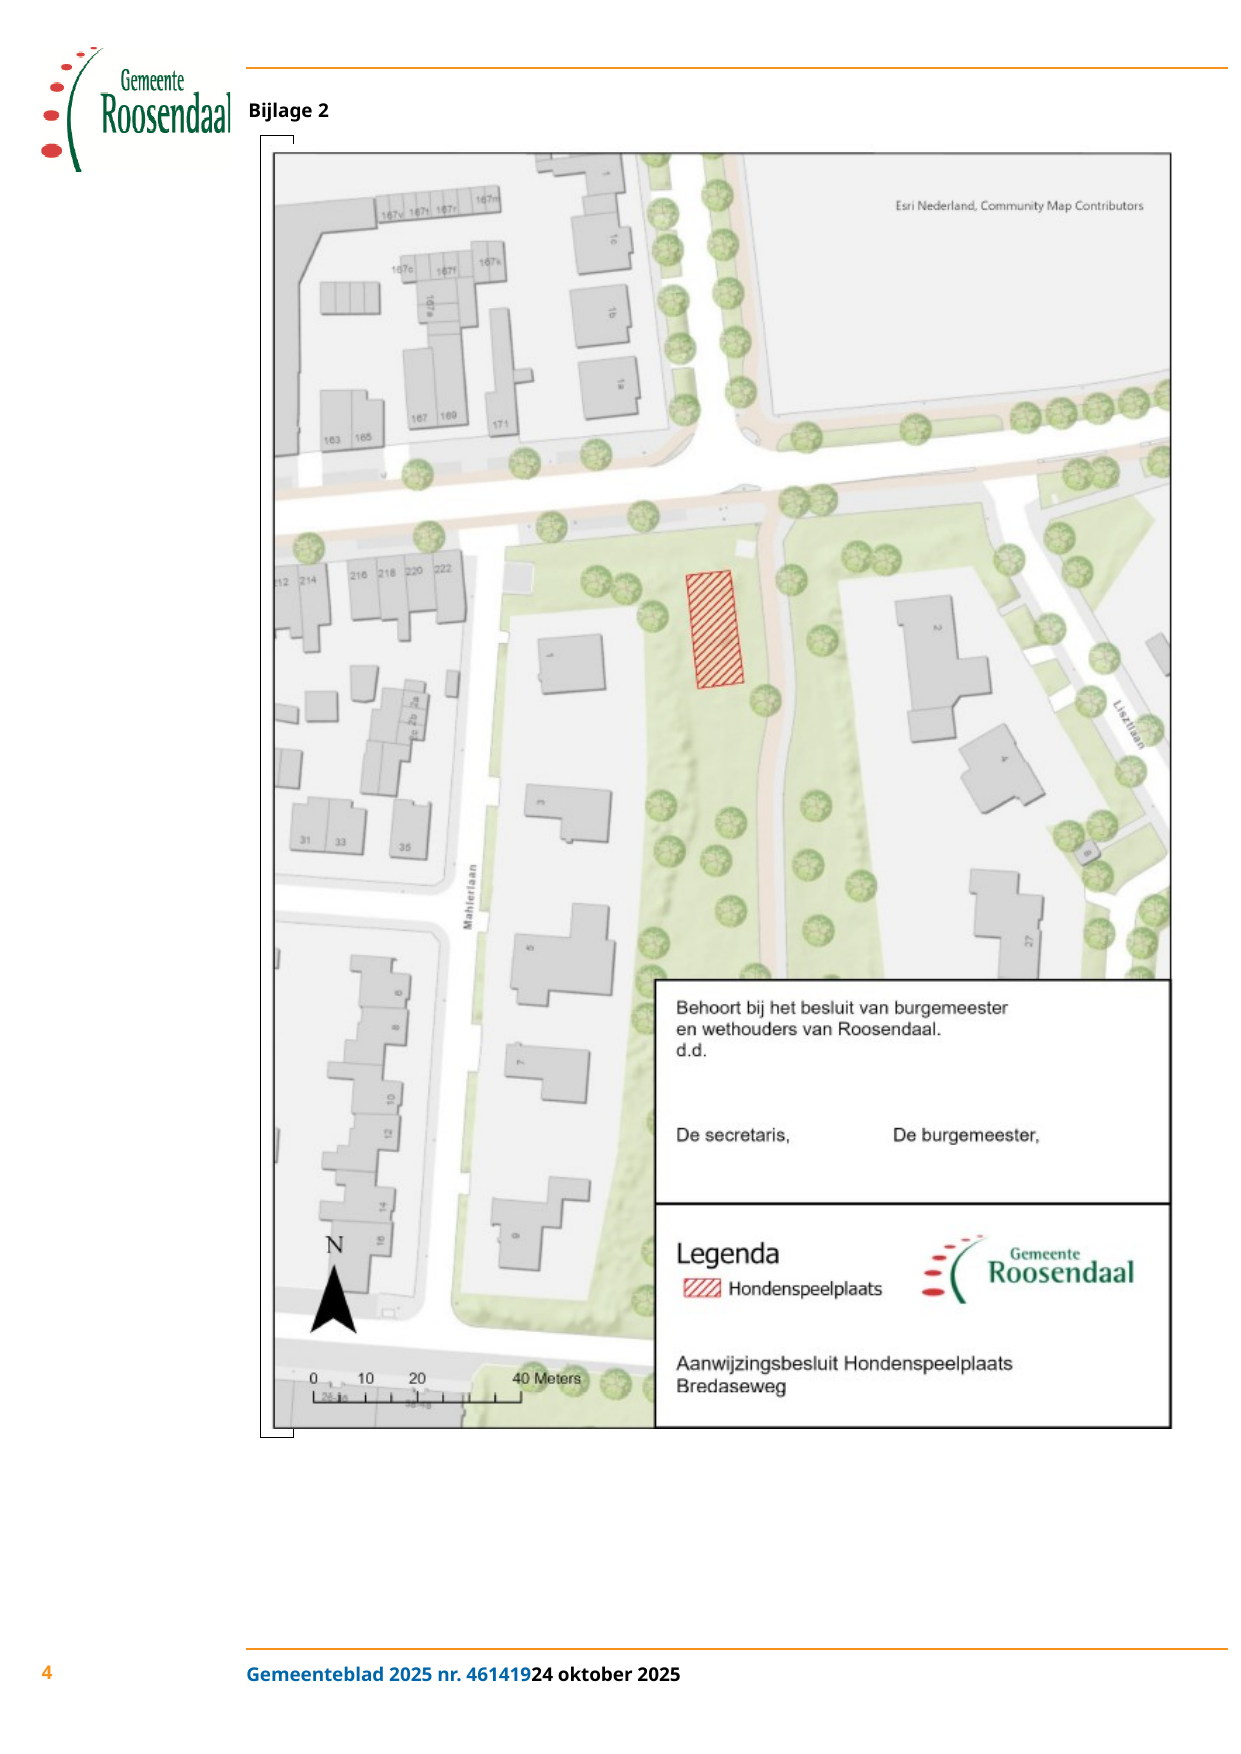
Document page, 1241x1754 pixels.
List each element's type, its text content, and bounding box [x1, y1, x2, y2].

picture [268, 144, 1173, 1429]
picture [41, 47, 231, 172]
text Bijlage 2 [248, 95, 1152, 123]
